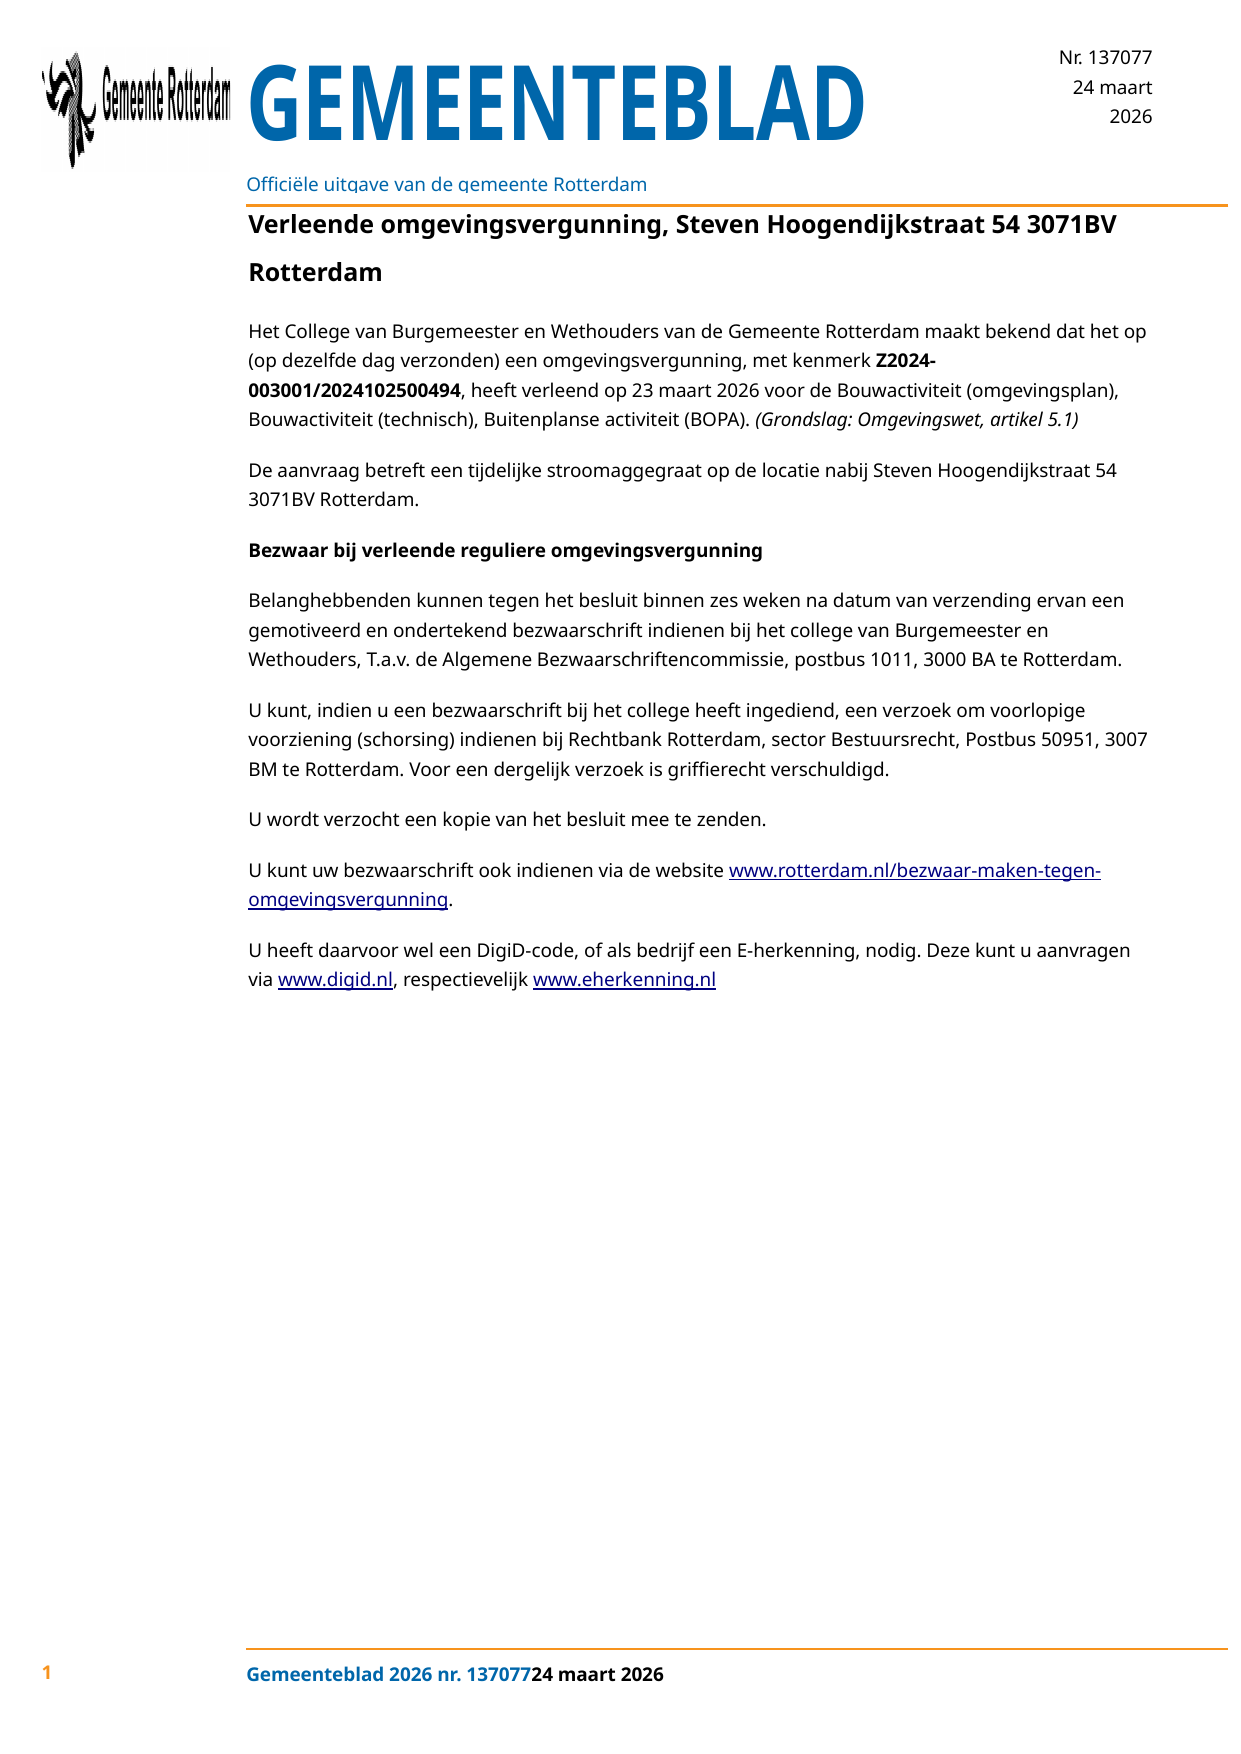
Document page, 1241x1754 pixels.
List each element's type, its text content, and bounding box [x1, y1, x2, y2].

text U kunt, indien u een bezwaarschrift bij het college heeft ingediend, een verzoek om voorlopige voorziening (schorsing) indienen bij Rechtbank Rotterdam, sector Bestuursrecht, Postbus 50951, 3007 BM te Rotterdam. Voor een dergelijk verzoek is griffierecht verschuldigd. [248, 697, 1152, 782]
text Belanghebbenden kunnen tegen het besluit binnen zes weken na datum van verzending ervan een gemotiveerd en ondertekend bezwaarschrift indienen bij het college van Burgemeester en Wethouders, T.a.v. de Algemene Bezwaarschriftencommissie, postbus 1011, 3000 BA te Rotterdam. [248, 587, 1152, 672]
picture [41, 47, 231, 172]
text U heeft daarvoor wel een DigiD-code, of als bedrijf een E-herkenning, nodig. Deze kunt u aanvragen via www.digid.nl, respectievelijk www.eherkenning.nl [248, 937, 1152, 992]
text Bezwaar bij verleende reguliere omgevingsvergunning [248, 537, 1152, 563]
text Het College van Burgemeester en Wethouders van de Gemeente Rotterdam maakt bekend dat het op (op dezelfde dag verzonden) een omgevingsvergunning, met kenmerk Z2024-003001/2024102500494, heeft verleend op 23 maart 2026 voor de Bouwactiviteit (omgevingsplan), Bouwactiviteit (technisch), Buitenplanse activiteit (BOPA). (Grondslag: Omgevingswet, artikel 5.1) [248, 318, 1152, 432]
text U kunt uw bezwaarschrift ook indienen via de website www.rotterdam.nl/bezwaar-maken-tegen-omgevingsvergunning. [248, 857, 1152, 912]
text De aanvraag betreft een tijdelijke stroomaggegraat op de locatie nabij Steven Hoogendijkstraat 54 3071BV Rotterdam. [248, 457, 1152, 512]
text U wordt verzocht een kopie van het besluit mee te zenden. [248, 807, 1152, 832]
text Verleende omgevingsvergunning, Steven Hoogendijkstraat 54 3071BV Rotterdam [248, 207, 1152, 288]
